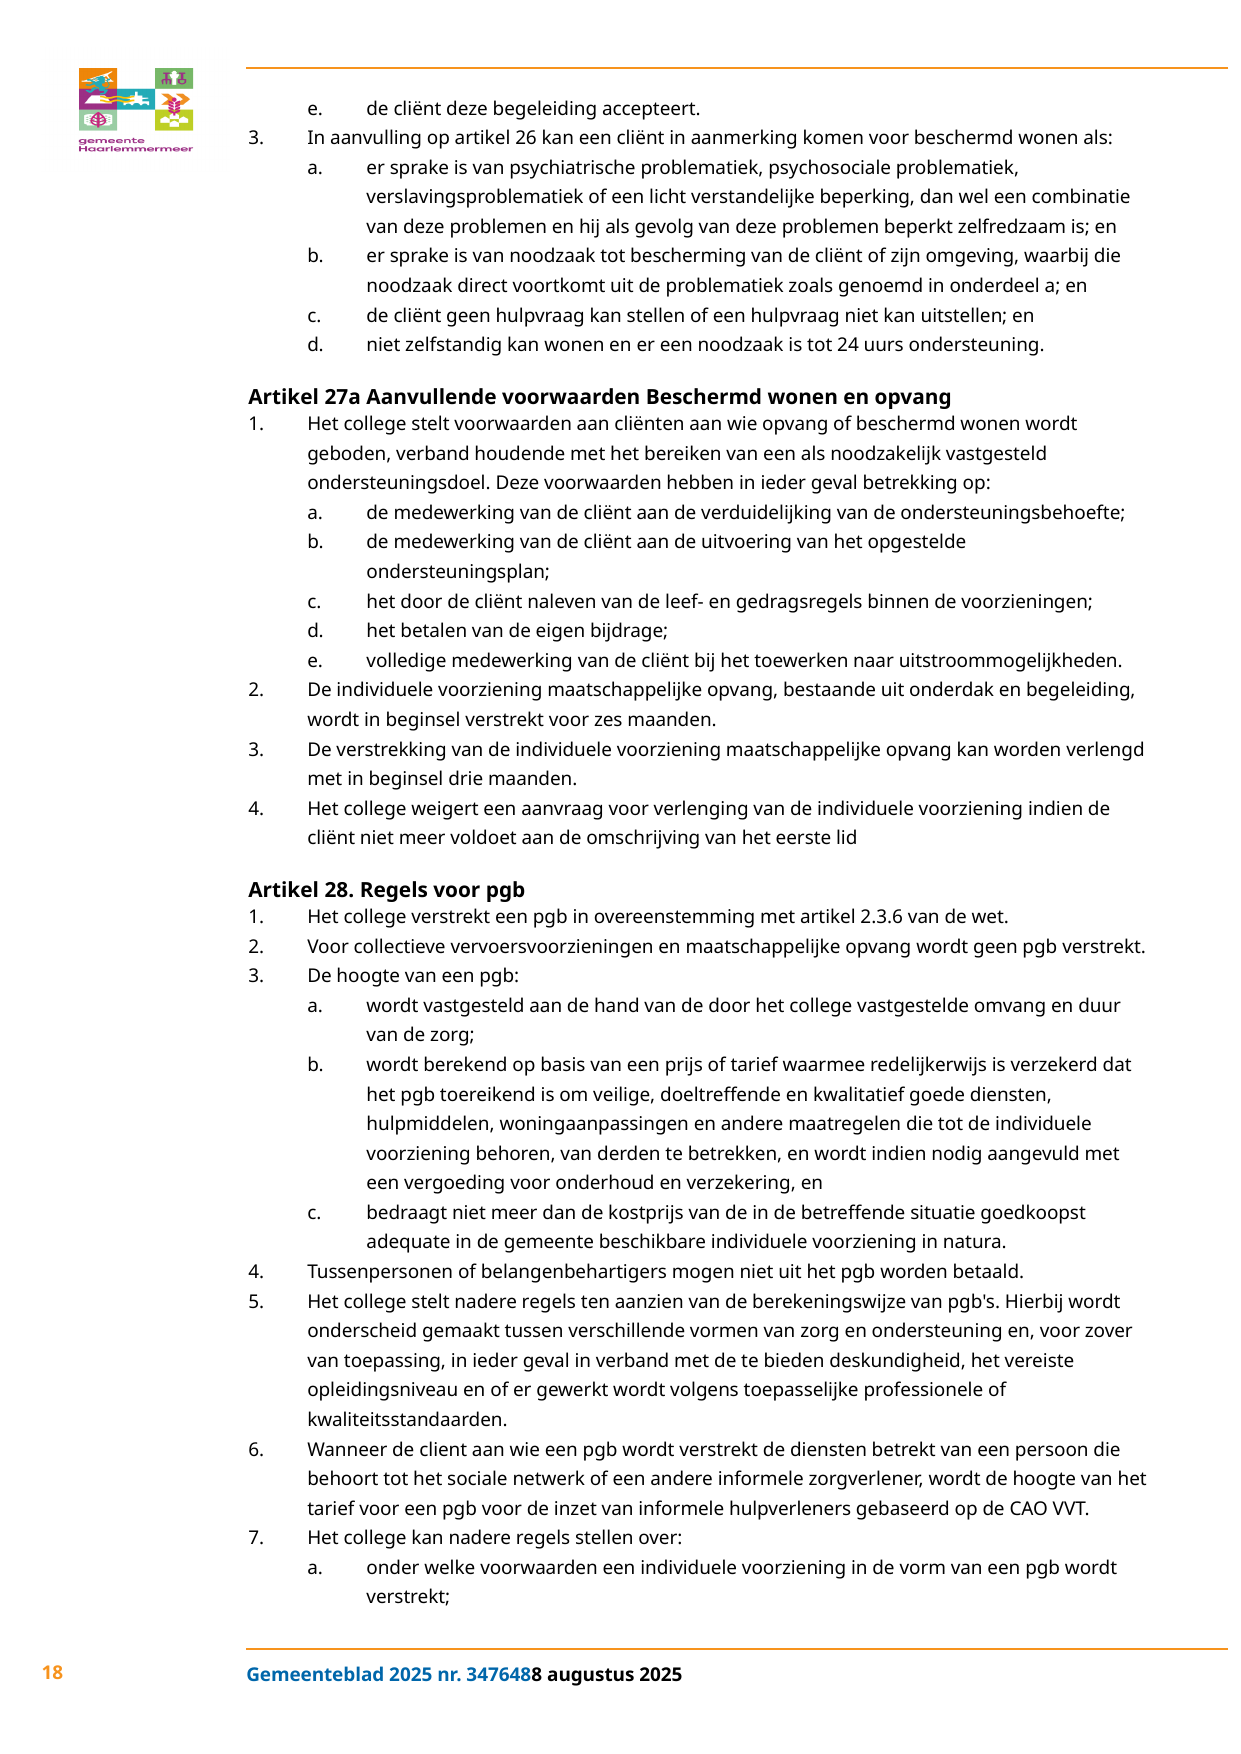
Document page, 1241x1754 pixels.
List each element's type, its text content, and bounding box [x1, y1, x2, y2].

list onder welke voorwaarden een individuele voorziening in de vorm van een pgb wordt verstrekt; [307, 1554, 1152, 1609]
list wordt vastgesteld aan de hand van de door het college vastgestelde omvang en duur van de zorg; [307, 992, 1152, 1047]
list het door de cliënt naleven van de leef- en gedragsregels binnen de voorzieningen; [307, 588, 1152, 613]
list de medewerking van de cliënt aan de verduidelijking van de ondersteuningsbehoefte; [307, 499, 1152, 525]
text Artikel 28. Regels voor pgb [248, 875, 1152, 903]
list Het college stelt nadere regels ten aanzien van de berekeningswijze van pgb's. Hierbij wordt onderscheid gemaakt tussen verschillende vormen van zorg en ondersteuning en, voor zover van toepassing, in ieder geval in verband met de te bieden deskundigheid, het vereiste opleidingsniveau en of er gewerkt wordt volgens toepasselijke professionele of kwaliteitsstandaarden. [248, 1288, 1152, 1432]
picture [41, 47, 231, 172]
list volledige medewerking van de cliënt bij het toewerken naar uitstroommogelijkheden. [307, 647, 1152, 673]
list er sprake is van psychiatrische problematiek, psychosociale problematiek, verslavingsproblematiek of een licht verstandelijke beperking, dan wel een combinatie van deze problemen en hij als gevolg van deze problemen beperkt zelfredzaam is; en [307, 154, 1152, 239]
list Het college stelt voorwaarden aan cliënten aan wie opvang of beschermd wonen wordt geboden, verband houdende met het bereiken van een als noodzakelijk vastgesteld ondersteuningsdoel. Deze voorwaarden hebben in ieder geval betrekking op: [248, 410, 1152, 495]
list de cliënt geen hulpvraag kan stellen of een hulpvraag niet kan uitstellen; en [307, 302, 1152, 328]
list wordt berekend op basis van een prijs of tarief waarmee redelijkerwijs is verzekerd dat het pgb toereikend is om veilige, doeltreffende en kwalitatief goede diensten, hulpmiddelen, woningaanpassingen en andere maatregelen die tot de individuele voorziening behoren, van derden te betrekken, en wordt indien nodig aangevuld met een vergoeding voor onderhoud en verzekering, en [307, 1051, 1152, 1195]
list het betalen van de eigen bijdrage; [307, 617, 1152, 643]
list niet zelfstandig kan wonen en er een noodzaak is tot 24 uurs ondersteuning. [307, 331, 1152, 357]
list Tussenpersonen of belangenbehartigers mogen niet uit het pgb worden betaald. [248, 1258, 1152, 1284]
list Het college kan nadere regels stellen over: [248, 1524, 1152, 1550]
list de cliënt deze begeleiding accepteert. [307, 95, 1152, 121]
list In aanvulling op artikel 26 kan een cliënt in aanmerking komen voor beschermd wonen als: [248, 124, 1152, 150]
list Het college verstrekt een pgb in overeenstemming met artikel 2.3.6 van de wet. [248, 903, 1152, 929]
list Voor collectieve vervoersvoorzieningen en maatschappelijke opvang wordt geen pgb verstrekt. [248, 933, 1152, 959]
list De individuele voorziening maatschappelijke opvang, bestaande uit onderdak en begeleiding, wordt in beginsel verstrekt voor zes maanden. [248, 677, 1152, 732]
list Wanneer de client aan wie een pgb wordt verstrekt de diensten betrekt van een persoon die behoort tot het sociale netwerk of een andere informele zorgverlener, wordt de hoogte van het tarief voor een pgb voor de inzet van informele hulpverleners gebaseerd op de CAO VVT. [248, 1436, 1152, 1521]
text Artikel 27a Aanvullende voorwaarden Beschermd wonen en opvang [248, 382, 1152, 410]
list De verstrekking van de individuele voorziening maatschappelijke opvang kan worden verlengd met in beginsel drie maanden. [248, 736, 1152, 791]
list bedraagt niet meer dan de kostprijs van de in de betreffende situatie goedkoopst adequate in de gemeente beschikbare individuele voorziening in natura. [307, 1199, 1152, 1254]
list er sprake is van noodzaak tot bescherming van de cliënt of zijn omgeving, waarbij die noodzaak direct voortkomt uit de problematiek zoals genoemd in onderdeel a; en [307, 243, 1152, 298]
list Het college weigert een aanvraag voor verlenging van de individuele voorziening indien de cliënt niet meer voldoet aan de omschrijving van het eerste lid [248, 795, 1152, 850]
list de medewerking van de cliënt aan de uitvoering van het opgestelde ondersteuningsplan; [307, 529, 1152, 584]
list De hoogte van een pgb: [248, 962, 1152, 988]
